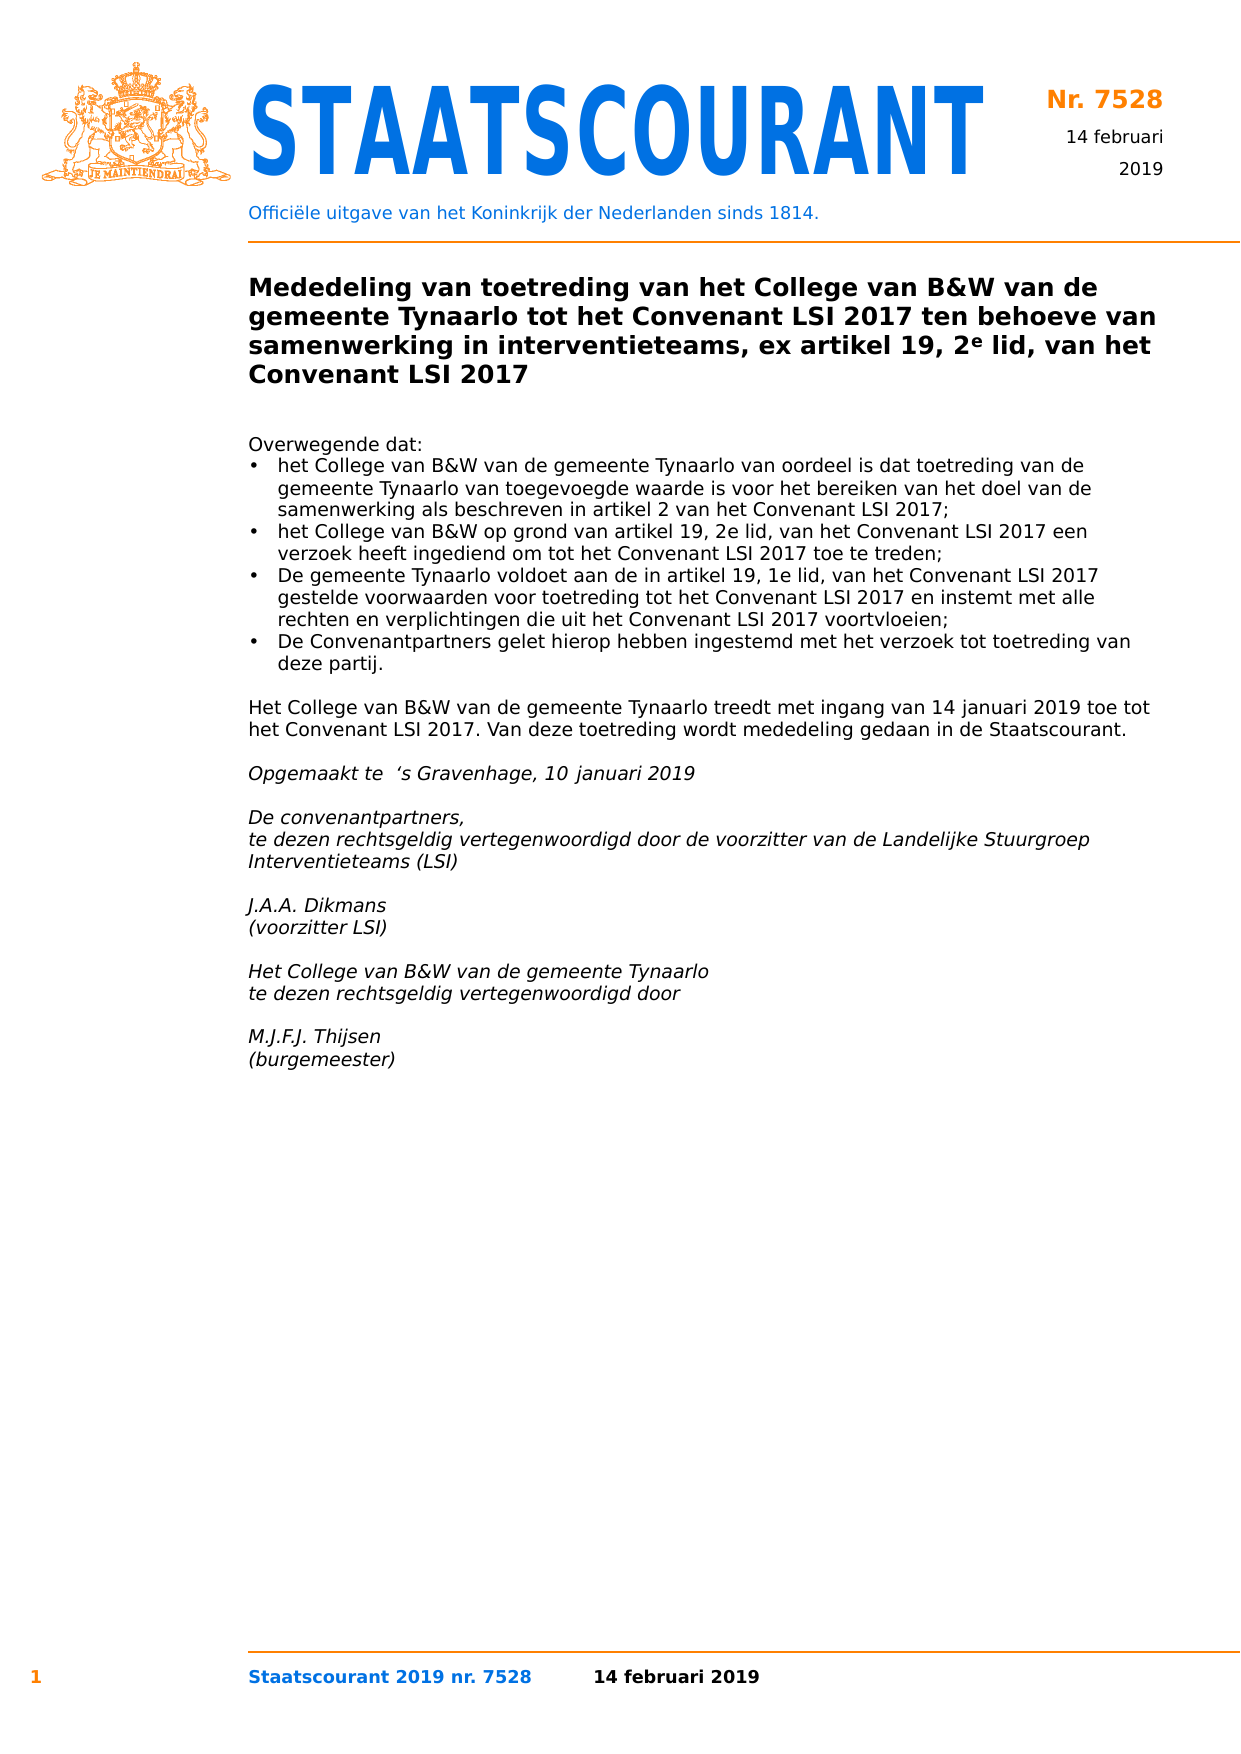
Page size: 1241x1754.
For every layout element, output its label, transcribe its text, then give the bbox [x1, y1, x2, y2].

text • het College van B&W op grond van artikel 19, 2e lid, van het Convenant LSI 2017 een verzoek heeft ingediend om tot het Convenant LSI 2017 toe te treden; [248, 521, 1163, 565]
table_cell 14 februari [998, 121, 1240, 153]
table_cell 2019 [998, 153, 1240, 203]
text Opgemaakt te ‘s Gravenhage, 10 januari 2019 [248, 763, 1163, 785]
subtitle Mededeling van toetreding van het College van B&W van de gemeente Tynaarlo tot het Convenant LSI 2017 ten behoeve van samenwerking in interventieteams, ex artikel 19, 2e lid, van het Convenant LSI 2017 [248, 273, 1163, 390]
table_header Nr. 7528 [998, 62, 1240, 121]
text Het College van B&W van de gemeente Tynaarlo treedt met ingang van 14 januari 2019 toe tot het Convenant LSI 2017. Van deze toetreding wordt mededeling gedaan in de Staatscourant. [248, 697, 1163, 741]
picture [41, 62, 231, 186]
text Het College van B&W van de gemeente Tynaarlo te dezen rechtsgeldig vertegenwoordigd door M.J.F.J. Thijsen (burgemeester) [248, 961, 1163, 1070]
text De convenantpartners, te dezen rechtsgeldig vertegenwoordigd door de voorzitter van de Landelijke Stuurgroep Interventieteams (LSI) J.A.A. Dikmans (voorzitter LSI) [248, 807, 1163, 939]
text • De Convenantpartners gelet hierop hebben ingestemd met het verzoek tot toetreding van deze partij. [248, 631, 1163, 675]
table_cell Officiële uitgave van het Koninkrijk der Nederlanden sinds 1814. [248, 203, 1240, 241]
table_header STAATSCOURANT [248, 62, 998, 203]
text • De gemeente Tynaarlo voldoet aan de in artikel 19, 1e lid, van het Convenant LSI 2017 gestelde voorwaarden voor toetreding tot het Convenant LSI 2017 en instemt met alle rechten en verplichtingen die uit het Convenant LSI 2017 voortvloeien; [248, 565, 1163, 631]
table_header [25, 62, 248, 241]
text Overwegende dat: [248, 433, 1163, 455]
text • het College van B&W van de gemeente Tynaarlo van oordeel is dat toetreding van de gemeente Tynaarlo van toegevoegde waarde is voor het bereiken van het doel van de samenwerking als beschreven in artikel 2 van het Convenant LSI 2017; [248, 455, 1163, 521]
